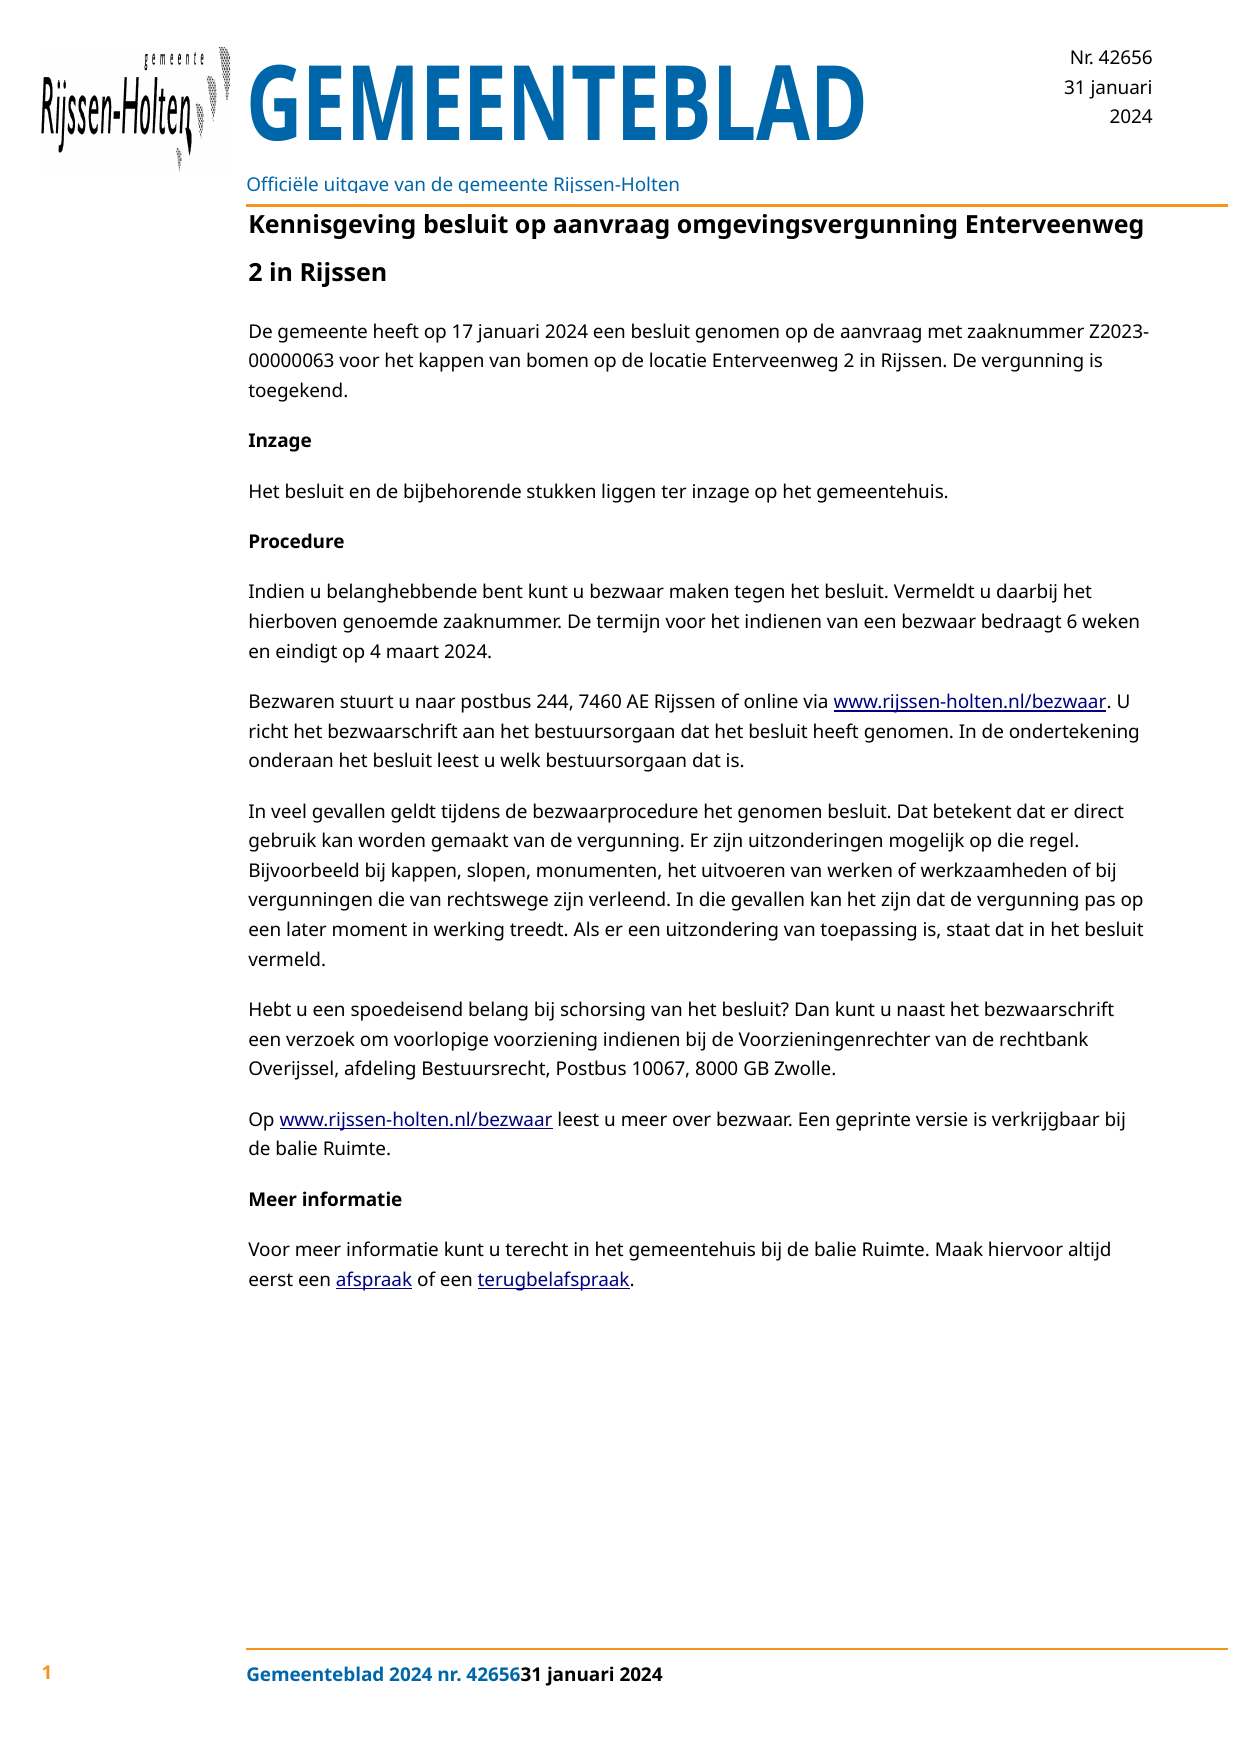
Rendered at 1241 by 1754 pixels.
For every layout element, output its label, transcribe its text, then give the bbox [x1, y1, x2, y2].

text Bezwaren stuurt u naar postbus 244, 7460 AE Rijssen of online via www.rijssen-holten.nl/bezwaar. U richt het bezwaarschrift aan het bestuursorgaan dat het besluit heeft genomen. In de ondertekening onderaan het besluit leest u welk bestuursorgaan dat is. [248, 688, 1152, 773]
text Meer informatie [248, 1186, 1152, 1212]
text Inzage [248, 427, 1152, 453]
text Indien u belanghebbende bent kunt u bezwaar maken tegen het besluit. Vermeldt u daarbij het hierboven genoemde zaaknummer. De termijn voor het indienen van een bezwaar bedraagt 6 weken en eindigt op 4 maart 2024. [248, 579, 1152, 664]
text Voor meer informatie kunt u terecht in het gemeentehuis bij de balie Ruimte. Maak hiervoor altijd eerst een afspraak of een terugbelafspraak. [248, 1236, 1152, 1292]
text Kennisgeving besluit op aanvraag omgevingsvergunning Enterveenweg 2 in Rijssen [248, 207, 1152, 288]
text De gemeente heeft op 17 januari 2024 een besluit genomen op de aanvraag met zaaknummer Z2023-00000063 voor het kappen van bomen op de locatie Enterveenweg 2 in Rijssen. De vergunning is toegekend. [248, 318, 1152, 403]
text Hebt u een spoedeisend belang bij schorsing van het besluit? Dan kunt u naast het bezwaarschrift een verzoek om voorlopige voorziening indienen bij de Voorzieningenrechter van de rechtbank Overijssel, afdeling Bestuursrecht, Postbus 10067, 8000 GB Zwolle. [248, 996, 1152, 1081]
picture [41, 47, 231, 172]
text In veel gevallen geldt tijdens de bezwaarprocedure het genomen besluit. Dat betekent dat er direct gebruik kan worden gemaakt van de vergunning. Er zijn uitzonderingen mogelijk op die regel. Bijvoorbeeld bij kappen, slopen, monumenten, het uitvoeren van werken of werkzaamheden of bij vergunningen die van rechtswege zijn verleend. In die gevallen kan het zijn dat de vergunning pas op een later moment in werking treedt. Als er een uitzondering van toepassing is, staat dat in het besluit vermeld. [248, 798, 1152, 972]
text Op www.rijssen-holten.nl/bezwaar leest u meer over bezwaar. Een geprinte versie is verkrijgbaar bij de balie Ruimte. [248, 1106, 1152, 1161]
text Het besluit en de bijbehorende stukken liggen ter inzage op het gemeentehuis. [248, 478, 1152, 504]
text Procedure [248, 528, 1152, 554]
